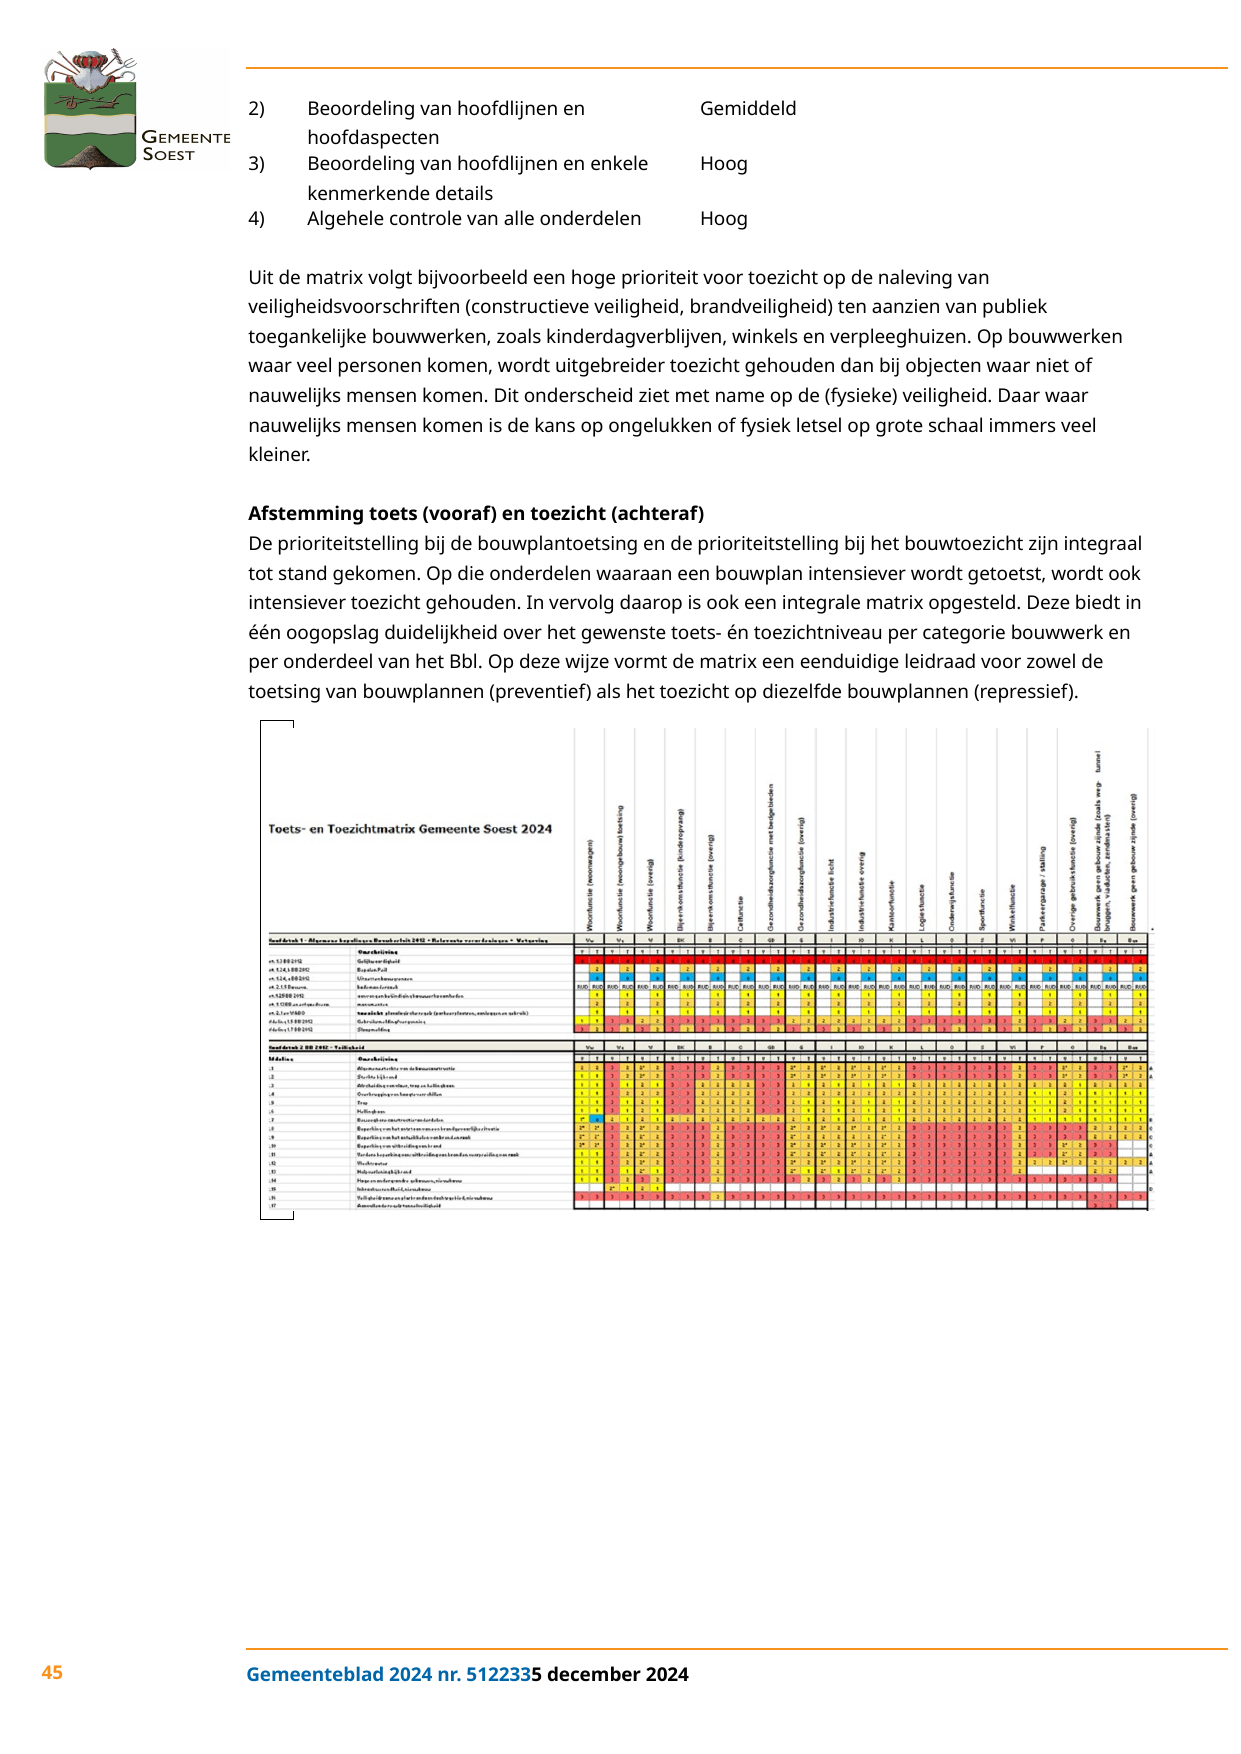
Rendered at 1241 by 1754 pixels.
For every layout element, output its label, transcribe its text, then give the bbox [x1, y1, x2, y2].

table_cell Hoog [700, 150, 1152, 205]
table_cell Beoordeling van hoofdlijnen en enkele kenmerkende details [248, 150, 700, 205]
table_cell Hoog [700, 205, 1152, 231]
table_cell Gemiddeld [700, 95, 1152, 150]
text Afstemming toets (vooraf) en toezicht (achteraf) [248, 501, 1152, 526]
picture [41, 47, 231, 172]
picture [268, 728, 1155, 1211]
text Uit de matrix volgt bijvoorbeeld een hoge prioriteit voor toezicht op de naleving van veiligheidsvoorschriften (constructieve veiligheid, brandveiligheid) ten aanzien van publiek toegankelijke bouwwerken, zoals kinderdagverblijven, winkels en verpleeghuizen. Op bouwwerken waar veel personen komen, wordt uitgebreider toezicht gehouden dan bij objecten waar niet of nauwelijks mensen komen. Dit onderscheid ziet met name op de (fysieke) veiligheid. Daar waar nauwelijks mensen komen is de kans op ongelukken of fysiek letsel op grote schaal immers veel kleiner. [248, 264, 1152, 467]
table_cell Algehele controle van alle onderdelen [248, 205, 700, 231]
table_cell Beoordeling van hoofdlijnen en hoofdaspecten [248, 95, 700, 150]
text De prioriteitstelling bij de bouwplantoetsing en de prioriteitstelling bij het bouwtoezicht zijn integraal tot stand gekomen. Op die onderdelen waaraan een bouwplan intensiever wordt getoetst, wordt ook intensiever toezicht gehouden. In vervolg daarop is ook een integrale matrix opgesteld. Deze biedt in één oogopslag duidelijkheid over het gewenste toets- én toezichtniveau per categorie bouwwerk en per onderdeel van het Bbl. Op deze wijze vormt de matrix een eenduidige leidraad voor zowel de toetsing van bouwplannen (preventief) als het toezicht op diezelfde bouwplannen (repressief). [248, 530, 1152, 704]
